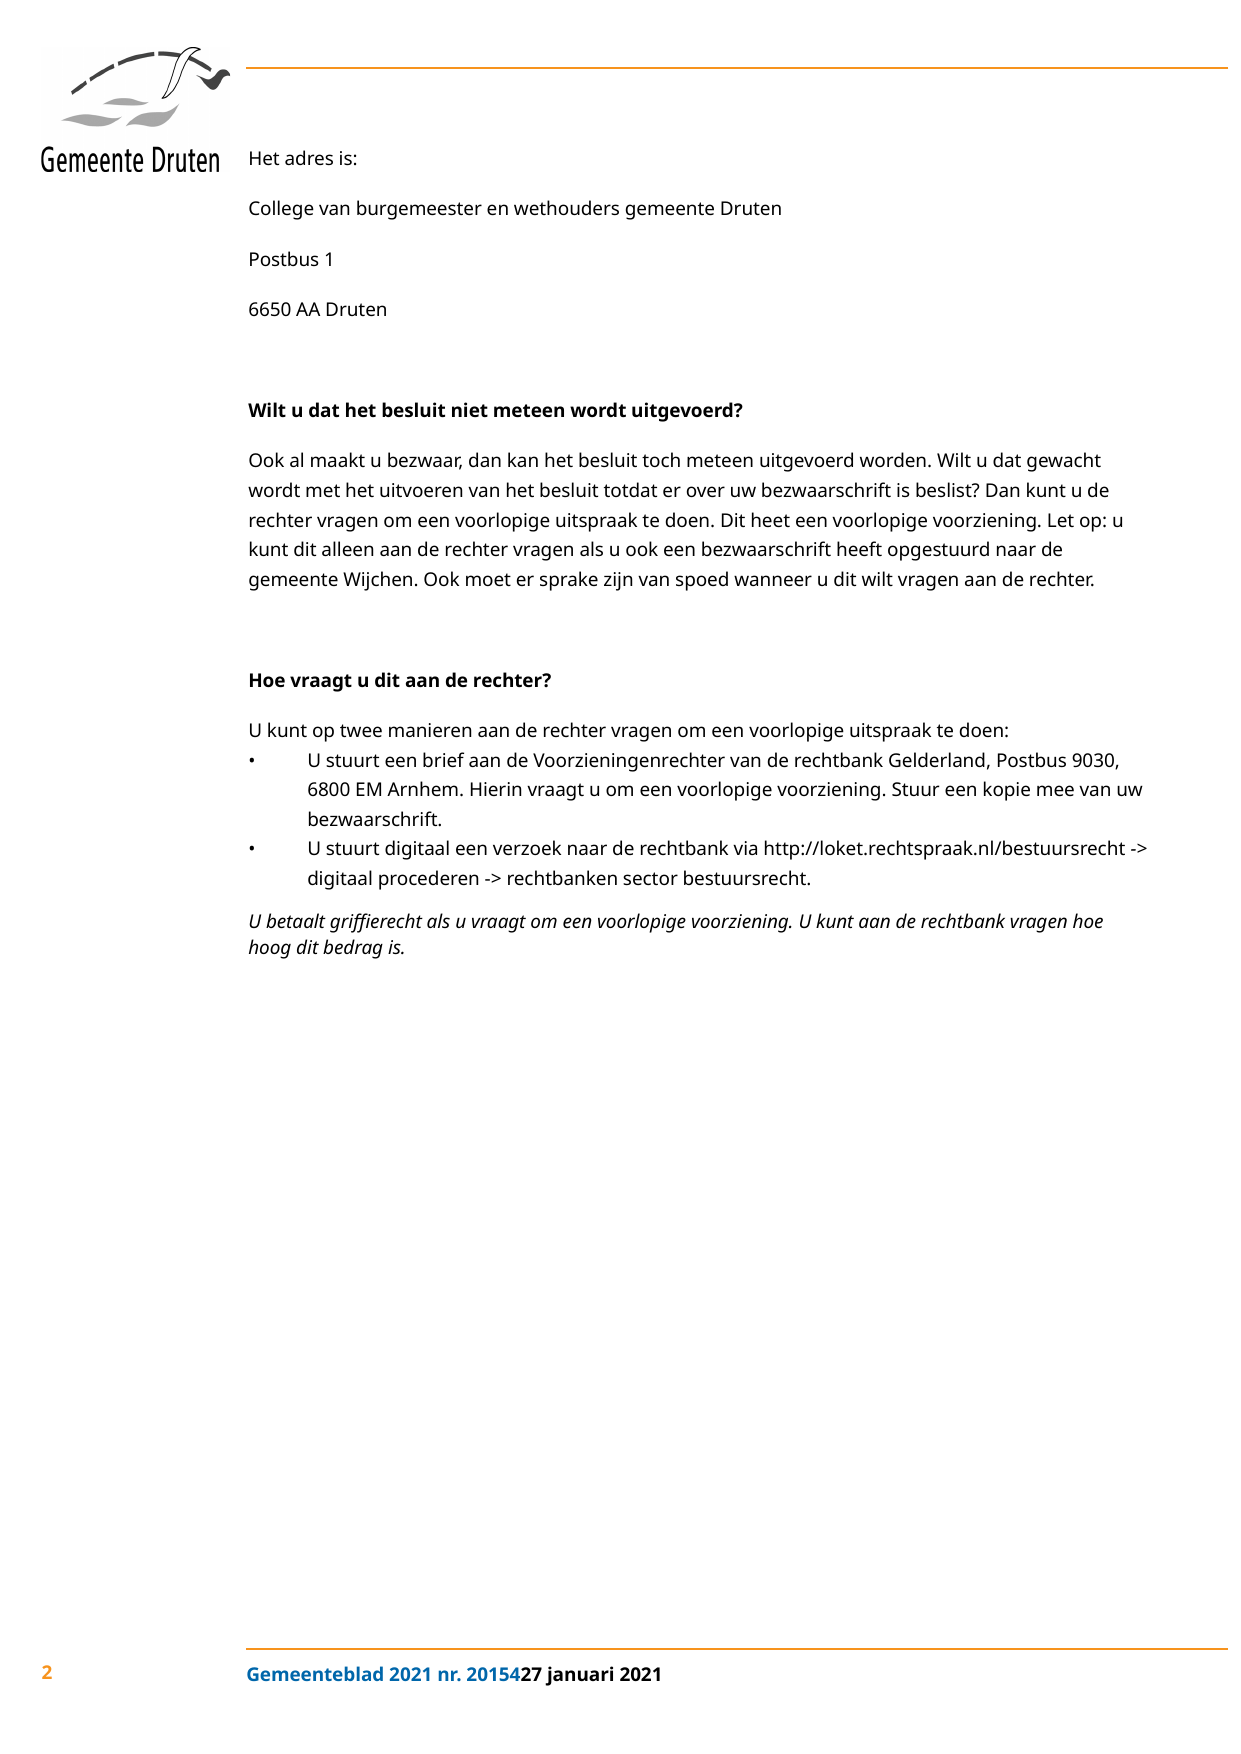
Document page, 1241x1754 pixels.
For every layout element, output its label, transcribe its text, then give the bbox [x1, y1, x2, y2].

text Ook al maakt u bezwaar, dan kan het besluit toch meteen uitgevoerd worden. Wilt u dat gewacht wordt met het uitvoeren van het besluit totdat er over uw bezwaarschrift is beslist? Dan kunt u de rechter vragen om een voorlopige uitspraak te doen. Dit heet een voorlopige voorziening. Let op: u kunt dit alleen aan de rechter vragen als u ook een bezwaarschrift heeft opgestuurd naar de gemeente Wijchen. Ook moet er sprake zijn van spoed wanneer u dit wilt vragen aan de rechter. [248, 448, 1152, 592]
list U stuurt digitaal een verzoek naar de rechtbank via http://loket.rechtspraak.nl/bestuursrecht -> digitaal procederen -> rechtbanken sector bestuursrecht. [248, 836, 1152, 891]
list U stuurt een brief aan de Voorzieningenrechter van de rechtbank Gelderland, Postbus 9030, 6800 EM Arnhem. Hierin vraagt u om een voorlopige voorziening. Stuur een kopie mee van uw bezwaarschrift. [248, 747, 1152, 832]
text U kunt op twee manieren aan de rechter vragen om een voorlopige uitspraak te doen: [248, 717, 1152, 743]
picture [41, 47, 231, 172]
text College van burgemeester en wethouders gemeente Druten [248, 196, 1152, 221]
text Wilt u dat het besluit niet meteen wordt uitgevoerd? [248, 397, 1152, 423]
text Hoe vraagt u dit aan de rechter? [248, 667, 1152, 693]
text Postbus 1 [248, 246, 1152, 272]
text U betaalt griffierecht als u vraagt om een voorlopige voorziening. U kunt aan de rechtbank vragen hoe hoog dit bedrag is. [248, 908, 1152, 960]
text 6650 AA Druten [248, 296, 1152, 322]
text Het adres is: [248, 145, 1152, 171]
